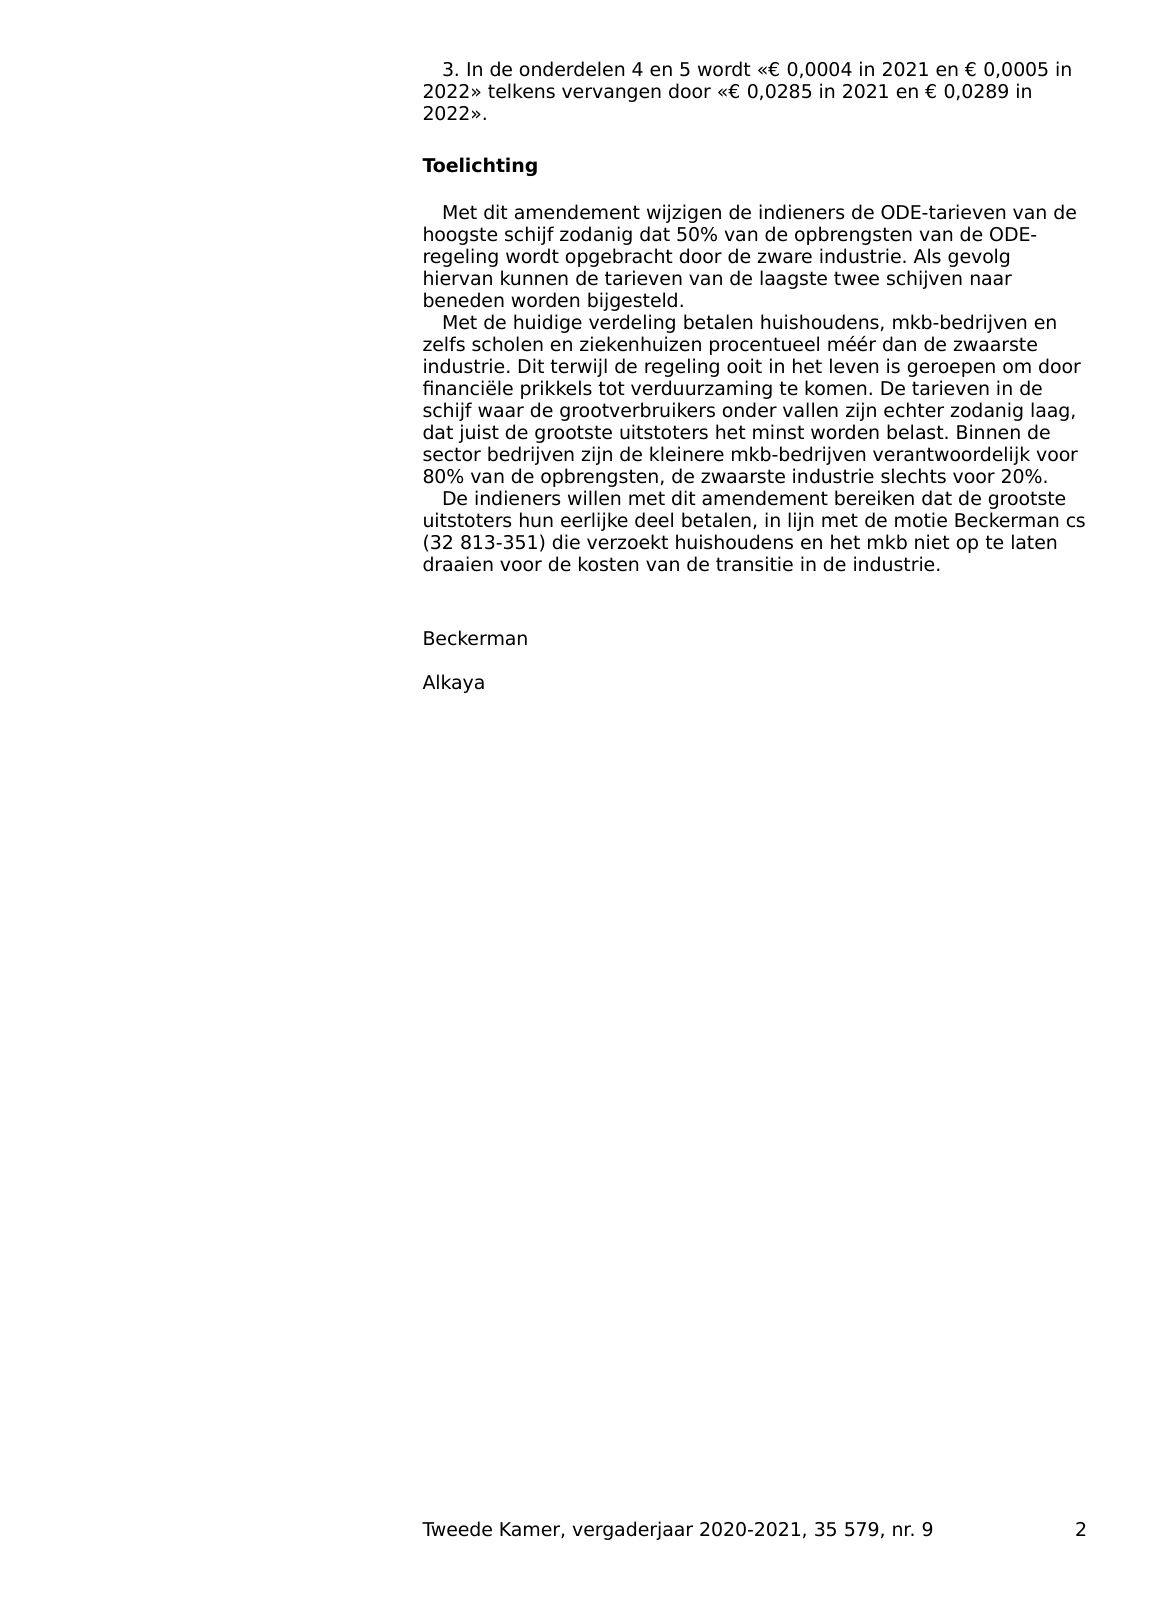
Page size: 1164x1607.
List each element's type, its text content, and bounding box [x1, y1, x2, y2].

text Met de huidige verdeling betalen huishoudens, mkb-bedrijven en zelfs scholen en ziekenhuizen procentueel méér dan de zwaarste industrie. Dit terwijl de regeling ooit in het leven is geroepen om door financiële prikkels tot verduurzaming te komen. De tarieven in de schijf waar de grootverbruikers onder vallen zijn echter zodanig laag, dat juist de grootste uitstoters het minst worden belast. Binnen de sector bedrijven zijn de kleinere mkb-bedrijven verantwoordelijk voor 80% van de opbrengsten, de zwaarste industrie slechts voor 20%. [422, 312, 1087, 488]
text De indieners willen met dit amendement bereiken dat de grootste uitstoters hun eerlijke deel betalen, in lijn met de motie Beckerman cs (32 813-351) die verzoekt huishoudens en het mkb niet op te laten draaien voor de kosten van de transitie in de industrie. [422, 488, 1087, 576]
text Met dit amendement wijzigen de indieners de ODE-tarieven van de hoogste schijf zodanig dat 50% van de opbrengsten van de ODE-regeling wordt opgebracht door de zware industrie. Als gevolg hiervan kunnen de tarieven van de laagste twee schijven naar beneden worden bijgesteld. [422, 202, 1087, 312]
text 3. In de onderdelen 4 en 5 wordt «€ 0,0004 in 2021 en € 0,0005 in 2022» telkens vervangen door «€ 0,0285 in 2021 en € 0,0289 in 2022». [422, 59, 1087, 125]
subtitle Toelichting [422, 155, 1087, 177]
text Beckerman Alkaya [422, 606, 1087, 693]
